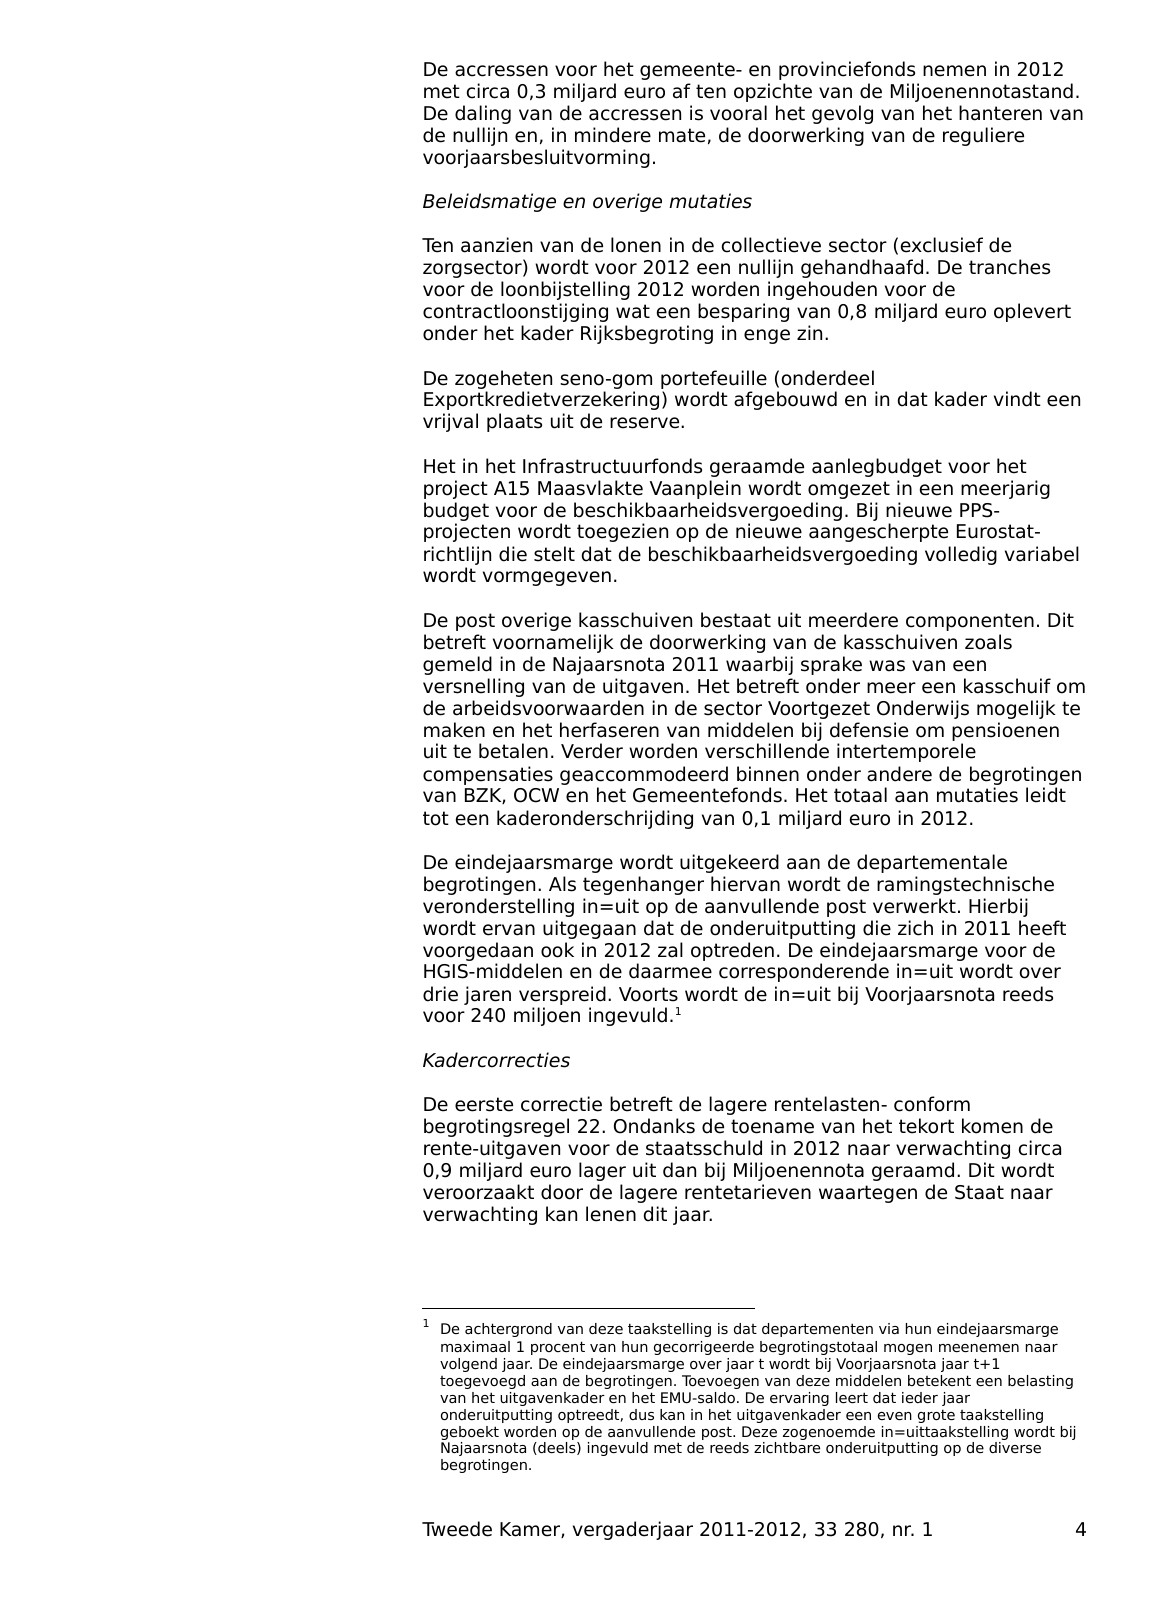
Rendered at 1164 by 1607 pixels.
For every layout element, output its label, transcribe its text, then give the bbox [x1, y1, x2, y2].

text De achtergrond van deze taakstelling is dat departementen via hun eindejaarsmarge maximaal 1 procent van hun gecorrigeerde begrotingstotaal mogen meenemen naar volgend jaar. De eindejaarsmarge over jaar t wordt bij Voorjaarsnota jaar t+1 toegevoegd aan de begrotingen. Toevoegen van deze middelen betekent een belasting van het uitgavenkader en het EMU-saldo. De ervaring leert dat ieder jaar onderuitputting optreedt, dus kan in het uitgavenkader een even grote taakstelling geboekt worden op de aanvullende post. Deze zogenoemde in=uittaakstelling wordt bij Najaarsnota (deels) ingevuld met de reeds zichtbare onderuitputting op de diverse begrotingen. [422, 1317, 1087, 1474]
text De accressen voor het gemeente- en provinciefonds nemen in 2012 met circa 0,3 miljard euro af ten opzichte van de Miljoenennotastand. De daling van de accressen is vooral het gevolg van het hanteren van de nullijn en, in mindere mate, de doorwerking van de reguliere voorjaarsbesluitvorming. [422, 59, 1087, 169]
text De post overige kasschuiven bestaat uit meerdere componenten. Dit betreft voornamelijk de doorwerking van de kasschuiven zoals gemeld in de Najaarsnota 2011 waarbij sprake was van een versnelling van de uitgaven. Het betreft onder meer een kasschuif om de arbeidsvoorwaarden in de sector Voortgezet Onderwijs mogelijk te maken en het herfaseren van middelen bij defensie om pensioenen uit te betalen. Verder worden verschillende intertemporele compensaties geaccommodeerd binnen onder andere de begrotingen van BZK, OCW en het Gemeentefonds. Het totaal aan mutaties leidt tot een kaderonderschrijding van 0,1 miljard euro in 2012. [422, 609, 1087, 829]
text De eerste correctie betreft de lagere rentelasten- conform begrotingsregel 22. Ondanks de toename van het tekort komen de rente-uitgaven voor de staatsschuld in 2012 naar verwachting circa 0,9 miljard euro lager uit dan bij Miljoenennota geraamd. Dit wordt veroorzaakt door de lagere rentetarieven waartegen de Staat naar verwachting kan lenen dit jaar. [422, 1094, 1087, 1226]
text De zogeheten seno-gom portefeuille (onderdeel Exportkredietverzekering) wordt afgebouwd en in dat kader vindt een vrijval plaats uit de reserve. [422, 367, 1087, 433]
subtitle Beleidsmatige en overige mutaties [422, 191, 1087, 213]
text Het in het Infrastructuurfonds geraamde aanlegbudget voor het project A15 Maasvlakte Vaanplein wordt omgezet in een meerjarig budget voor de beschikbaarheidsvergoeding. Bij nieuwe PPS-projecten wordt toegezien op de nieuwe aangescherpte Eurostat-richtlijn die stelt dat de beschikbaarheidsvergoeding volledig variabel wordt vormgegeven. [422, 456, 1087, 587]
text De eindejaarsmarge wordt uitgekeerd aan de departementale begrotingen. Als tegenhanger hiervan wordt de ramingstechnische veronderstelling in=uit op de aanvullende post verwerkt. Hierbij wordt ervan uitgegaan dat de onderuitputting die zich in 2011 heeft voorgedaan ook in 2012 zal optreden. De eindejaarsmarge voor de HGIS-middelen en de daarmee corresponderende in=uit wordt over drie jaren verspreid. Voorts wordt de in=uit bij Voorjaarsnota reeds voor 240 miljoen ingevuld. [422, 852, 1087, 1027]
subtitle Kadercorrecties [422, 1049, 1087, 1072]
text Ten aanzien van de lonen in de collectieve sector (exclusief de zorgsector) wordt voor 2012 een nullijn gehandhaafd. De tranches voor de loonbijstelling 2012 worden ingehouden voor de contractloonstijging wat een besparing van 0,8 miljard euro oplevert onder het kader Rijksbegroting in enge zin. [422, 235, 1087, 345]
